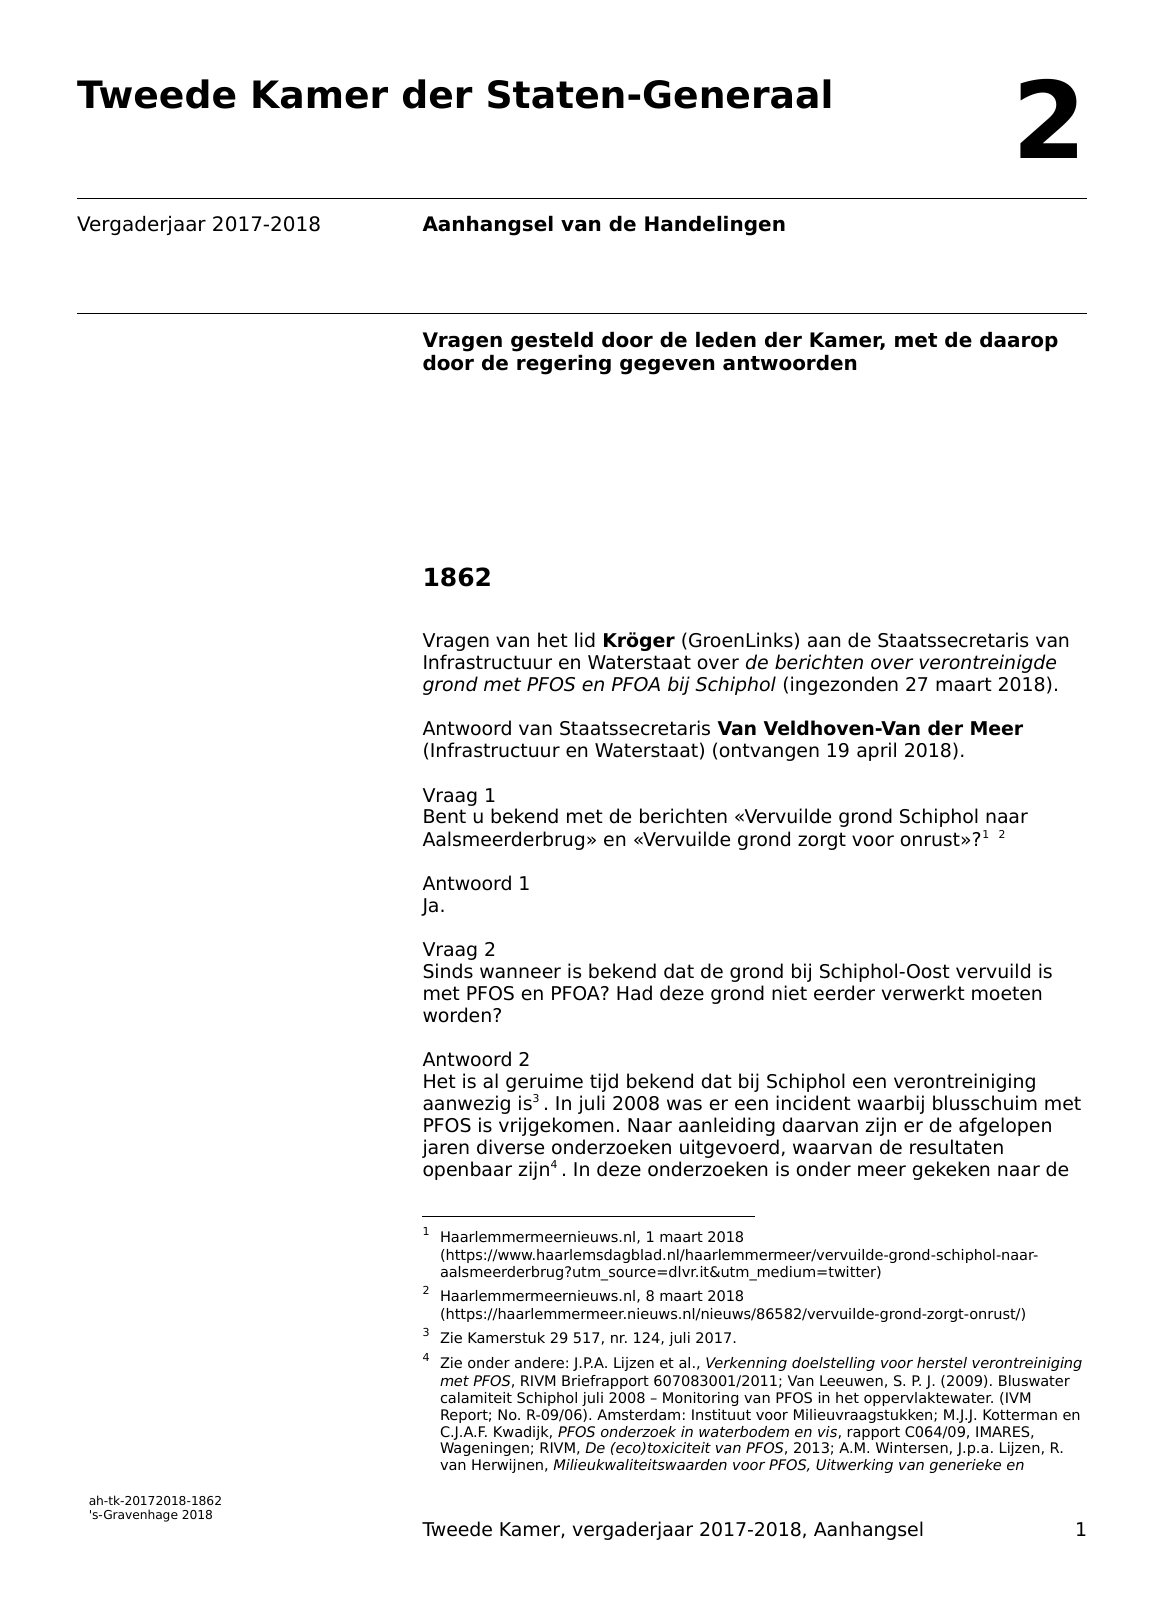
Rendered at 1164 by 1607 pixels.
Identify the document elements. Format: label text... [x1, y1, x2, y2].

text ah-tk-20172018-1862 [88, 1494, 323, 1508]
text 1862 [422, 563, 1087, 592]
text Haarlemmermeernieuws.nl, 8 maart 2018 (https://haarlemmermeer.nieuws.nl/nieuws/86582/vervuilde-grond-zorgt-onrust/) [422, 1284, 1087, 1323]
text Vraag 1 [422, 784, 1087, 806]
text Ja. [422, 894, 1087, 917]
text Zie Kamerstuk 29 517, nr. 124, juli 2017. [422, 1326, 1087, 1348]
text Haarlemmermeernieuws.nl, 1 maart 2018 (https://www.haarlemsdagblad.nl/haarlemmermeer/vervuilde-grond-schiphol-naar-aalsmeerderbrug?utm_source=dlvr.it&utm_medium=twitter) [422, 1225, 1087, 1281]
table_cell Aanhangsel van de Handelingen [422, 199, 1087, 313]
text Sinds wanneer is bekend dat de grond bij Schiphol-Oost vervuild is met PFOS en PFOA? Had deze grond niet eerder verwerkt moeten worden? [422, 961, 1087, 1027]
text Vraag 2 [422, 939, 1087, 961]
text Bent u bekend met de berichten «Vervuilde grond Schiphol naar Aalsmeerderbrug» en «Vervuilde grond zorgt voor onrust»? [422, 806, 1087, 850]
table_header Tweede Kamer der Staten-Generaal [77, 59, 886, 198]
table_header 2 [886, 59, 1087, 198]
text Vragen van het lid Kröger (GroenLinks) aan de Staatssecretaris van Infrastructuur en Waterstaat over de berichten over verontreinigde grond met PFOS en PFOA bij Schiphol (ingezonden 27 maart 2018). [422, 630, 1087, 696]
text 's-Gravenhage 2018 [88, 1508, 323, 1522]
text Zie onder andere: J.P.A. Lijzen et al., Verkenning doelstelling voor herstel verontreiniging met PFOS, RIVM Briefrapport 607083001/2011; Van Leeuwen, S. P. J. (2009). Bluswater calamiteit Schiphol juli 2008 – Monitoring van PFOS in het oppervlaktewater. (IVM Report; No. R-09/06). Amsterdam: Instituut voor Milieuvraagstukken; M.J.J. Kotterman en C.J.A.F. Kwadijk, PFOS onderzoek in waterbodem en vis, rapport C064/09, IMARES, Wageningen; RIVM, De (eco)toxiciteit van PFOS, 2013; A.M. Wintersen, J.p.a. Lijzen, R. van Herwijnen, Milieukwaliteitswaarden voor PFOS, Uitwerking van generieke en [422, 1351, 1087, 1474]
text Antwoord 2 [422, 1049, 1087, 1071]
table_cell Vragen gesteld door de leden der Kamer, met de daarop door de regering gegeven antwoorden [422, 314, 1087, 375]
text Antwoord van Staatssecretaris Van Veldhoven-Van der Meer (Infrastructuur en Waterstaat) (ontvangen 19 april 2018). [422, 718, 1087, 762]
text Het is al geruime tijd bekend dat bij Schiphol een verontreiniging aanwezig is. In juli 2008 was er een incident waarbij blusschuim met PFOS is vrijgekomen. Naar aanleiding daarvan zijn er de afgelopen jaren diverse onderzoeken uitgevoerd, waarvan de resultaten openbaar zijn. In deze onderzoeken is onder meer gekeken naar de [422, 1071, 1087, 1181]
table_cell [77, 314, 422, 375]
table_cell Vergaderjaar 2017-2018 [77, 199, 422, 313]
text Antwoord 1 [422, 873, 1087, 894]
